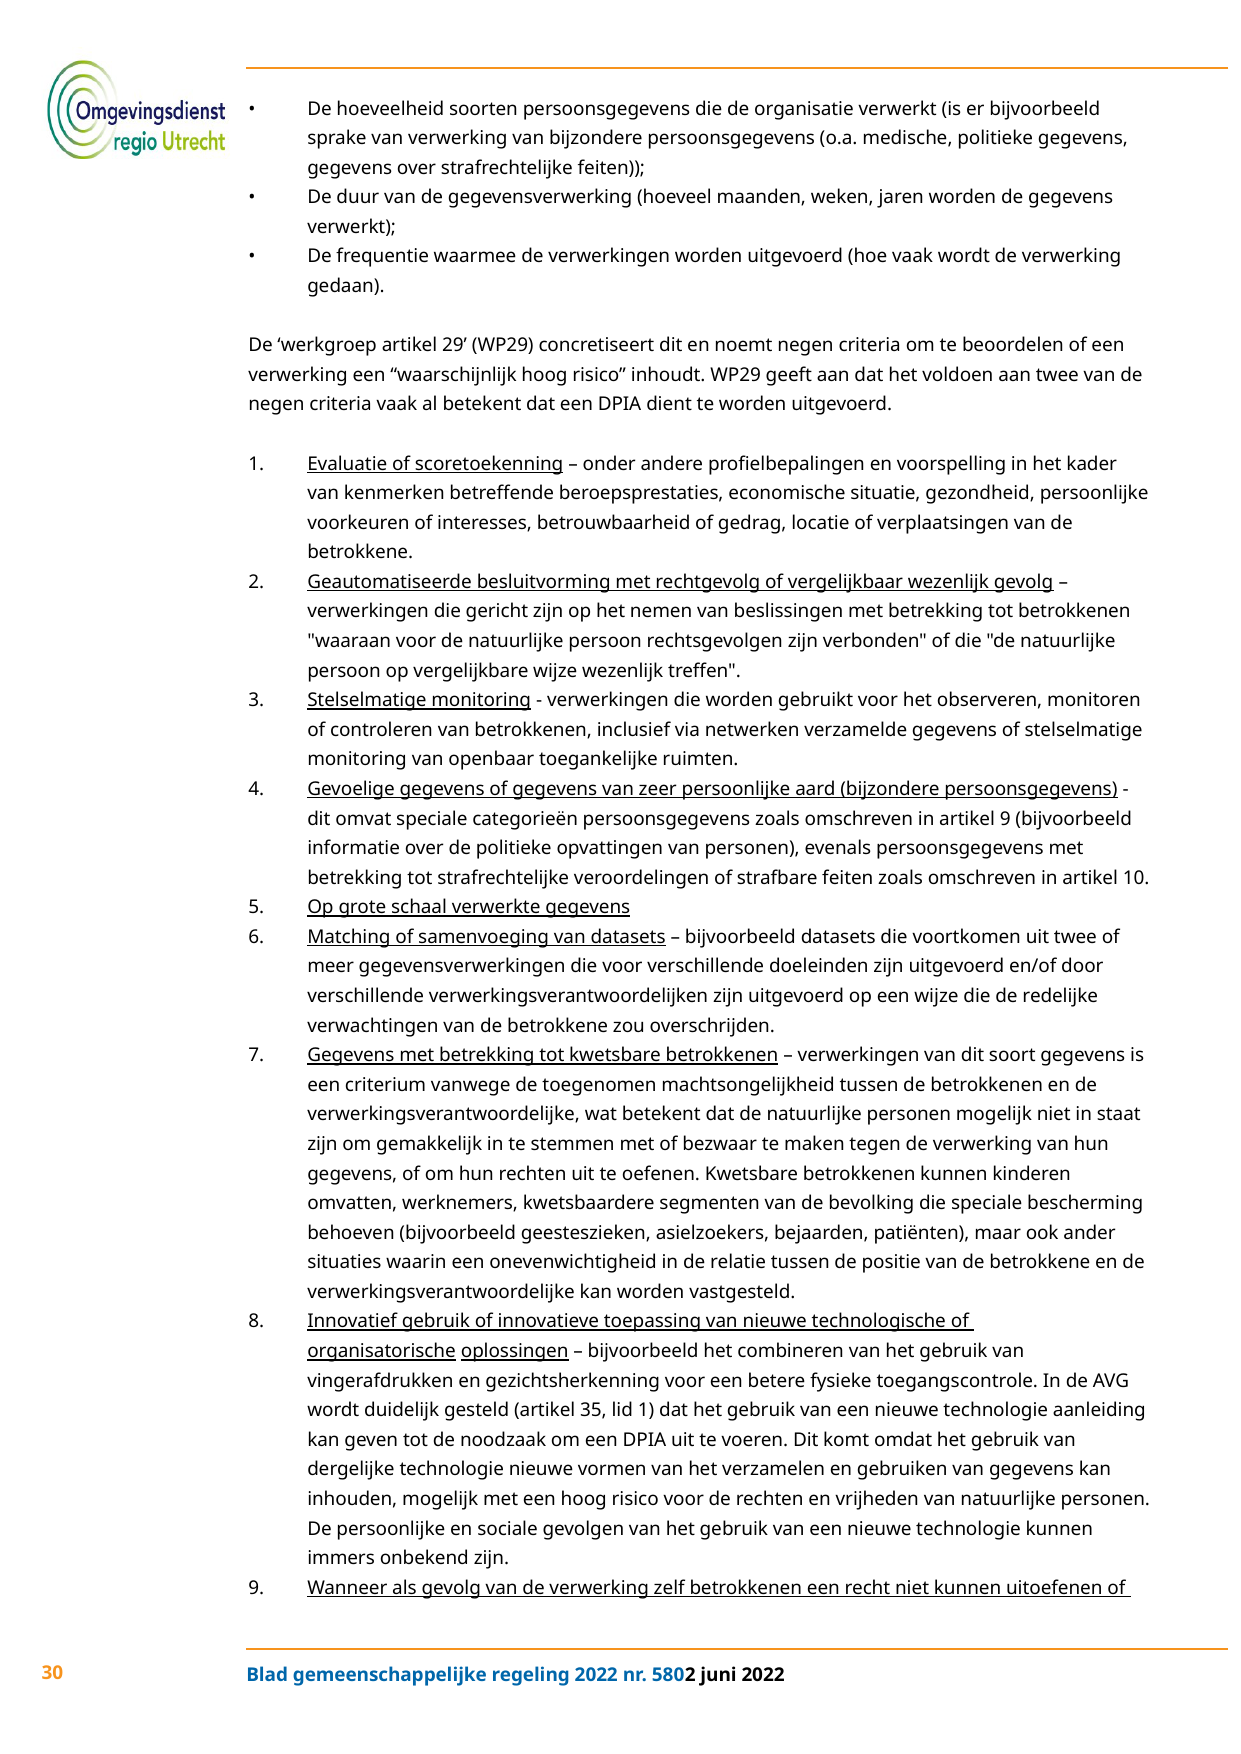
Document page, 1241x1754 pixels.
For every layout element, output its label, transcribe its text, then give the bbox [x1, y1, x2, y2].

list Op grote schaal verwerkte gegevens [248, 893, 1152, 919]
list Evaluatie of scoretoekenning – onder andere profielbepalingen en voorspelling in het kader van kenmerken betreffende beroepsprestaties, economische situatie, gezondheid, persoonlijke voorkeuren of interesses, betrouwbaarheid of gedrag, locatie of verplaatsingen van de betrokkene. [248, 450, 1152, 564]
list Wanneer als gevolg van de verwerking zelf betrokkenen een recht niet kunnen uitoefenen of [248, 1574, 1152, 1600]
list Gevoelige gegevens of gegevens van zeer persoonlijke aard (bijzondere persoonsgegevens) - dit omvat speciale categorieën persoonsgegevens zoals omschreven in artikel 9 (bijvoorbeeld informatie over de politieke opvattingen van personen), evenals persoonsgegevens met betrekking tot strafrechtelijke veroordelingen of strafbare feiten zoals omschreven in artikel 10. [248, 775, 1152, 890]
list Gegevens met betrekking tot kwetsbare betrokkenen – verwerkingen van dit soort gegevens is een criterium vanwege de toegenomen machtsongelijkheid tussen de betrokkenen en de verwerkingsverantwoordelijke, wat betekent dat de natuurlijke personen mogelijk niet in staat zijn om gemakkelijk in te stemmen met of bezwaar te maken tegen de verwerking van hun gegevens, of om hun rechten uit te oefenen. Kwetsbare betrokkenen kunnen kinderen omvatten, werknemers, kwetsbaardere segmenten van de bevolking die speciale bescherming behoeven (bijvoorbeeld geesteszieken, asielzoekers, bejaarden, patiënten), maar ook ander situaties waarin een onevenwichtigheid in de relatie tussen de positie van de betrokkene en de verwerkingsverantwoordelijke kan worden vastgesteld. [248, 1041, 1152, 1304]
list Stelselmatige monitoring - verwerkingen die worden gebruikt voor het observeren, monitoren of controleren van betrokkenen, inclusief via netwerken verzamelde gegevens of stelselmatige monitoring van openbaar toegankelijke ruimten. [248, 686, 1152, 771]
list De hoeveelheid soorten persoonsgegevens die de organisatie verwerkt (is er bijvoorbeeld sprake van verwerking van bijzondere persoonsgegevens (o.a. medische, politieke gegevens, gegevens over strafrechtelijke feiten)); [248, 95, 1152, 180]
list De duur van de gegevensverwerking (hoeveel maanden, weken, jaren worden de gegevens verwerkt); [248, 183, 1152, 239]
picture [41, 47, 231, 172]
list De frequentie waarmee de verwerkingen worden uitgevoerd (hoe vaak wordt de verwerking gedaan). [248, 243, 1152, 298]
list Matching of samenvoeging van datasets – bijvoorbeeld datasets die voortkomen uit twee of meer gegevensverwerkingen die voor verschillende doeleinden zijn uitgevoerd en/of door verschillende verwerkingsverantwoordelijken zijn uitgevoerd op een wijze die de redelijke verwachtingen van de betrokkene zou overschrijden. [248, 923, 1152, 1038]
text De ‘werkgroep artikel 29’ (WP29) concretiseert dit en noemt negen criteria om te beoordelen of een verwerking een “waarschijnlijk hoog risico” inhoudt. WP29 geeft aan dat het voldoen aan twee van de negen criteria vaak al betekent dat een DPIA dient te worden uitgevoerd. [248, 331, 1152, 416]
list Geautomatiseerde besluitvorming met rechtgevolg of vergelijkbaar wezenlijk gevolg – verwerkingen die gericht zijn op het nemen van beslissingen met betrekking tot betrokkenen "waaraan voor de natuurlijke persoon rechtsgevolgen zijn verbonden" of die "de natuurlijke persoon op vergelijkbare wijze wezenlijk treffen". [248, 568, 1152, 683]
list Innovatief gebruik of innovatieve toepassing van nieuwe technologische of organisatorische oplossingen – bijvoorbeeld het combineren van het gebruik van vingerafdrukken en gezichtsherkenning voor een betere fysieke toegangscontrole. In de AVG wordt duidelijk gesteld (artikel 35, lid 1) dat het gebruik van een nieuwe technologie aanleiding kan geven tot de noodzaak om een DPIA uit te voeren. Dit komt omdat het gebruik van dergelijke technologie nieuwe vormen van het verzamelen en gebruiken van gegevens kan inhouden, mogelijk met een hoog risico voor de rechten en vrijheden van natuurlijke personen. De persoonlijke en sociale gevolgen van het gebruik van een nieuwe technologie kunnen immers onbekend zijn. [248, 1308, 1152, 1570]
